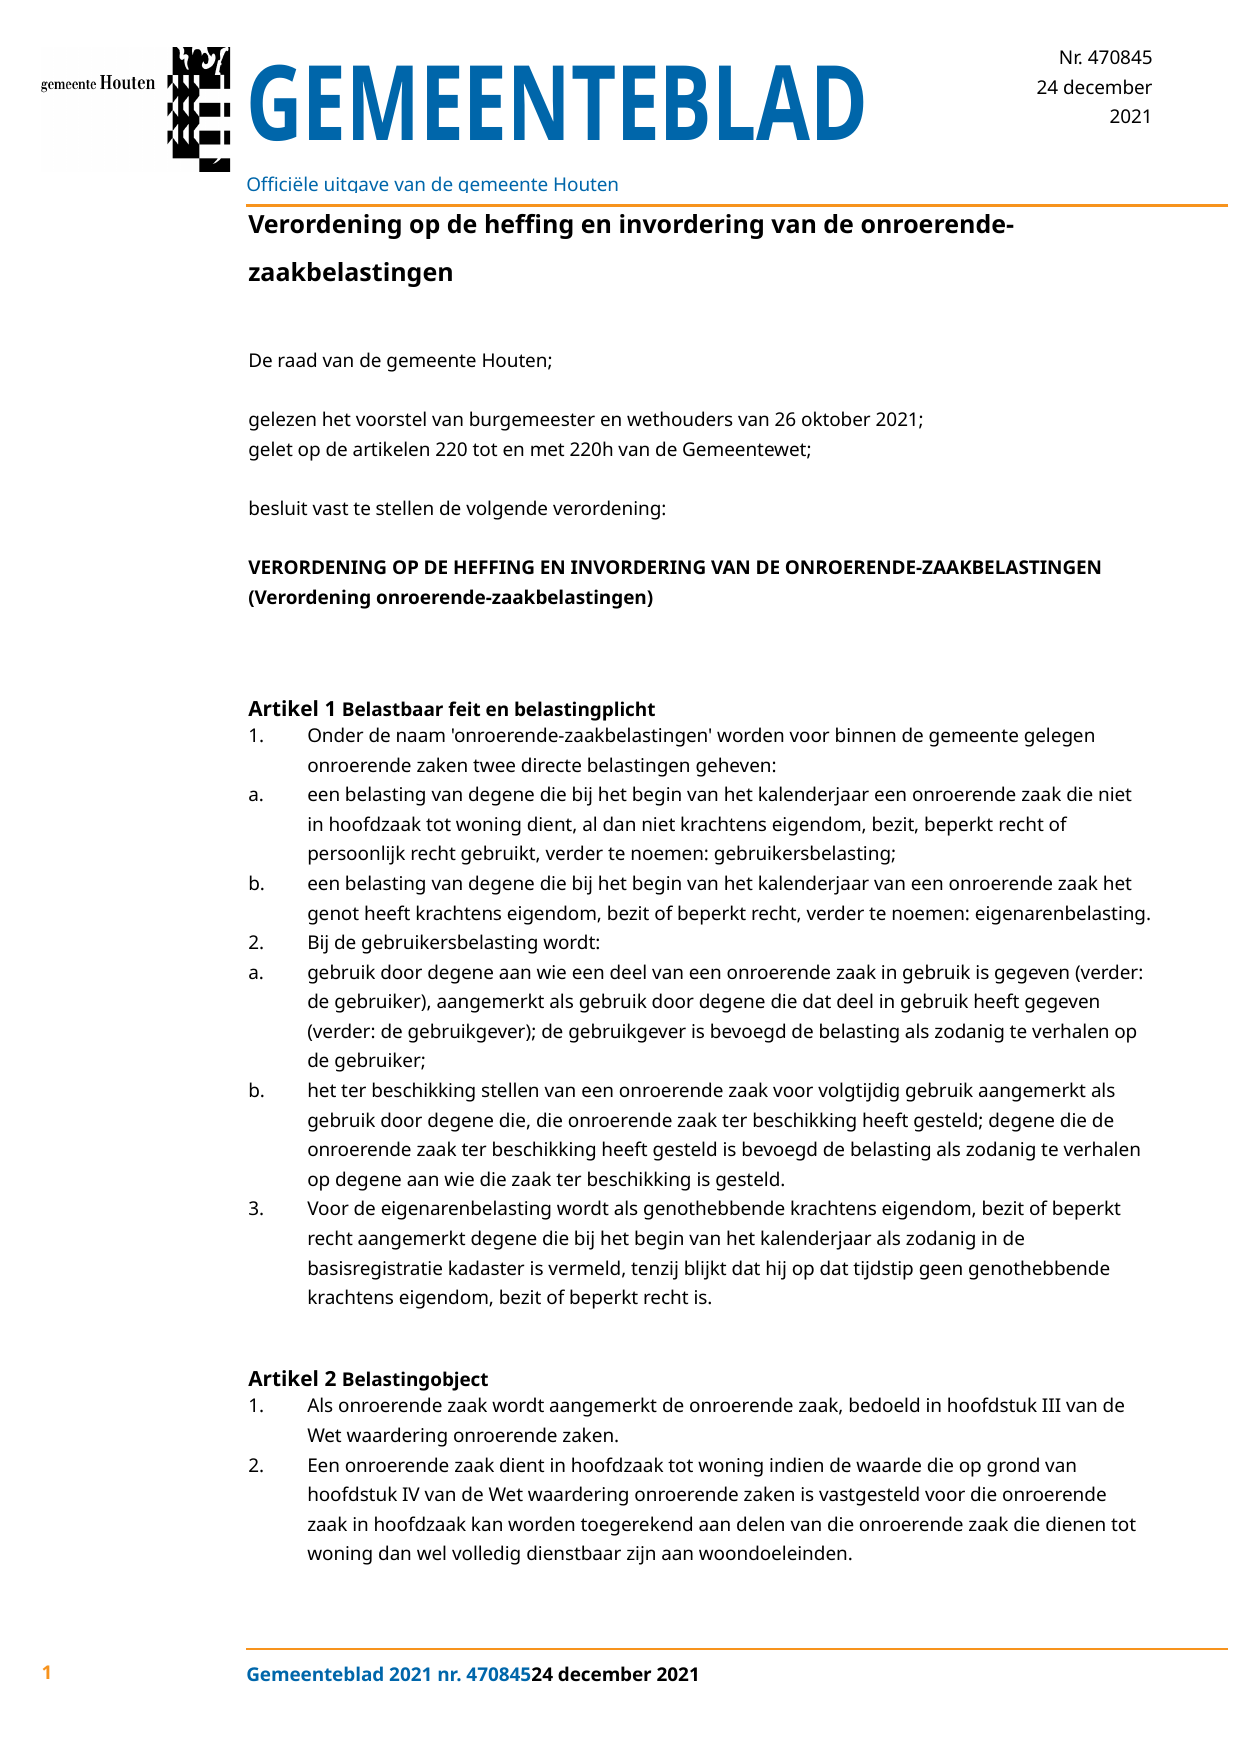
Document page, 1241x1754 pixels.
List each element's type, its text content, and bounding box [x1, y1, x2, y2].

list een belasting van degene die bij het begin van het kalenderjaar van een onroerende zaak het genot heeft krachtens eigendom, bezit of beperkt recht, verder te noemen: eigenarenbelasting. [248, 870, 1152, 925]
list het ter beschikking stellen van een onroerende zaak voor volgtijdig gebruik aangemerkt als gebruik door degene die, die onroerende zaak ter beschikking heeft gesteld; degene die de onroerende zaak ter beschikking heeft gesteld is bevoegd de belasting als zodanig te verhalen op degene aan wie die zaak ter beschikking is gesteld. [248, 1077, 1152, 1192]
list Bij de gebruikersbelasting wordt: [248, 929, 1152, 955]
text Artikel 2 Belastingobject [248, 1364, 1152, 1393]
text Verordening op de heffing en invordering van de onroerende-zaakbelastingen [248, 207, 1152, 288]
text gelet op de artikelen 220 tot en met 220h van de Gemeentewet; [248, 436, 1152, 462]
list Als onroerende zaak wordt aangemerkt de onroerende zaak, bedoeld in hoofdstuk III van de Wet waardering onroerende zaken. [248, 1393, 1152, 1448]
text (Verordening onroerende-zaakbelastingen) [248, 584, 1152, 610]
text VERORDENING OP DE HEFFING EN INVORDERING VAN DE ONROERENDE-ZAAKBELASTINGEN [248, 554, 1152, 580]
list een belasting van degene die bij het begin van het kalenderjaar een onroerende zaak die niet in hoofdzaak tot woning dient, al dan niet krachtens eigendom, bezit, beperkt recht of persoonlijk recht gebruikt, verder te noemen: gebruikersbelasting; [248, 781, 1152, 866]
list Onder de naam 'onroerende-zaakbelastingen' worden voor binnen de gemeente gelegen onroerende zaken twee directe belastingen geheven: [248, 722, 1152, 777]
text gelezen het voorstel van burgemeester en wethouders van 26 oktober 2021; [248, 407, 1152, 432]
text besluit vast te stellen de volgende verordening: [248, 495, 1152, 521]
list Voor de eigenarenbelasting wordt als genothebbende krachtens eigendom, bezit of beperkt recht aangemerkt degene die bij het begin van het kalenderjaar als zodanig in de basisregistratie kadaster is vermeld, tenzij blijkt dat hij op dat tijdstip geen genothebbende krachtens eigendom, bezit of beperkt recht is. [248, 1196, 1152, 1310]
list Een onroerende zaak dient in hoofdzaak tot woning indien de waarde die op grond van hoofdstuk IV van de Wet waardering onroerende zaken is vastgesteld voor die onroerende zaak in hoofdzaak kan worden toegerekend aan delen van die onroerende zaak die dienen tot woning dan wel volledig dienstbaar zijn aan woondoeleinden. [248, 1452, 1152, 1566]
text De raad van de gemeente Houten; [248, 347, 1152, 373]
text Artikel 1 Belastbaar feit en belastingplicht [248, 694, 1152, 722]
list gebruik door degene aan wie een deel van een onroerende zaak in gebruik is gegeven (verder: de gebruiker), aangemerkt als gebruik door degene die dat deel in gebruik heeft gegeven (verder: de gebruikgever); de gebruikgever is bevoegd de belasting als zodanig te verhalen op de gebruiker; [248, 959, 1152, 1073]
picture [41, 47, 231, 172]
